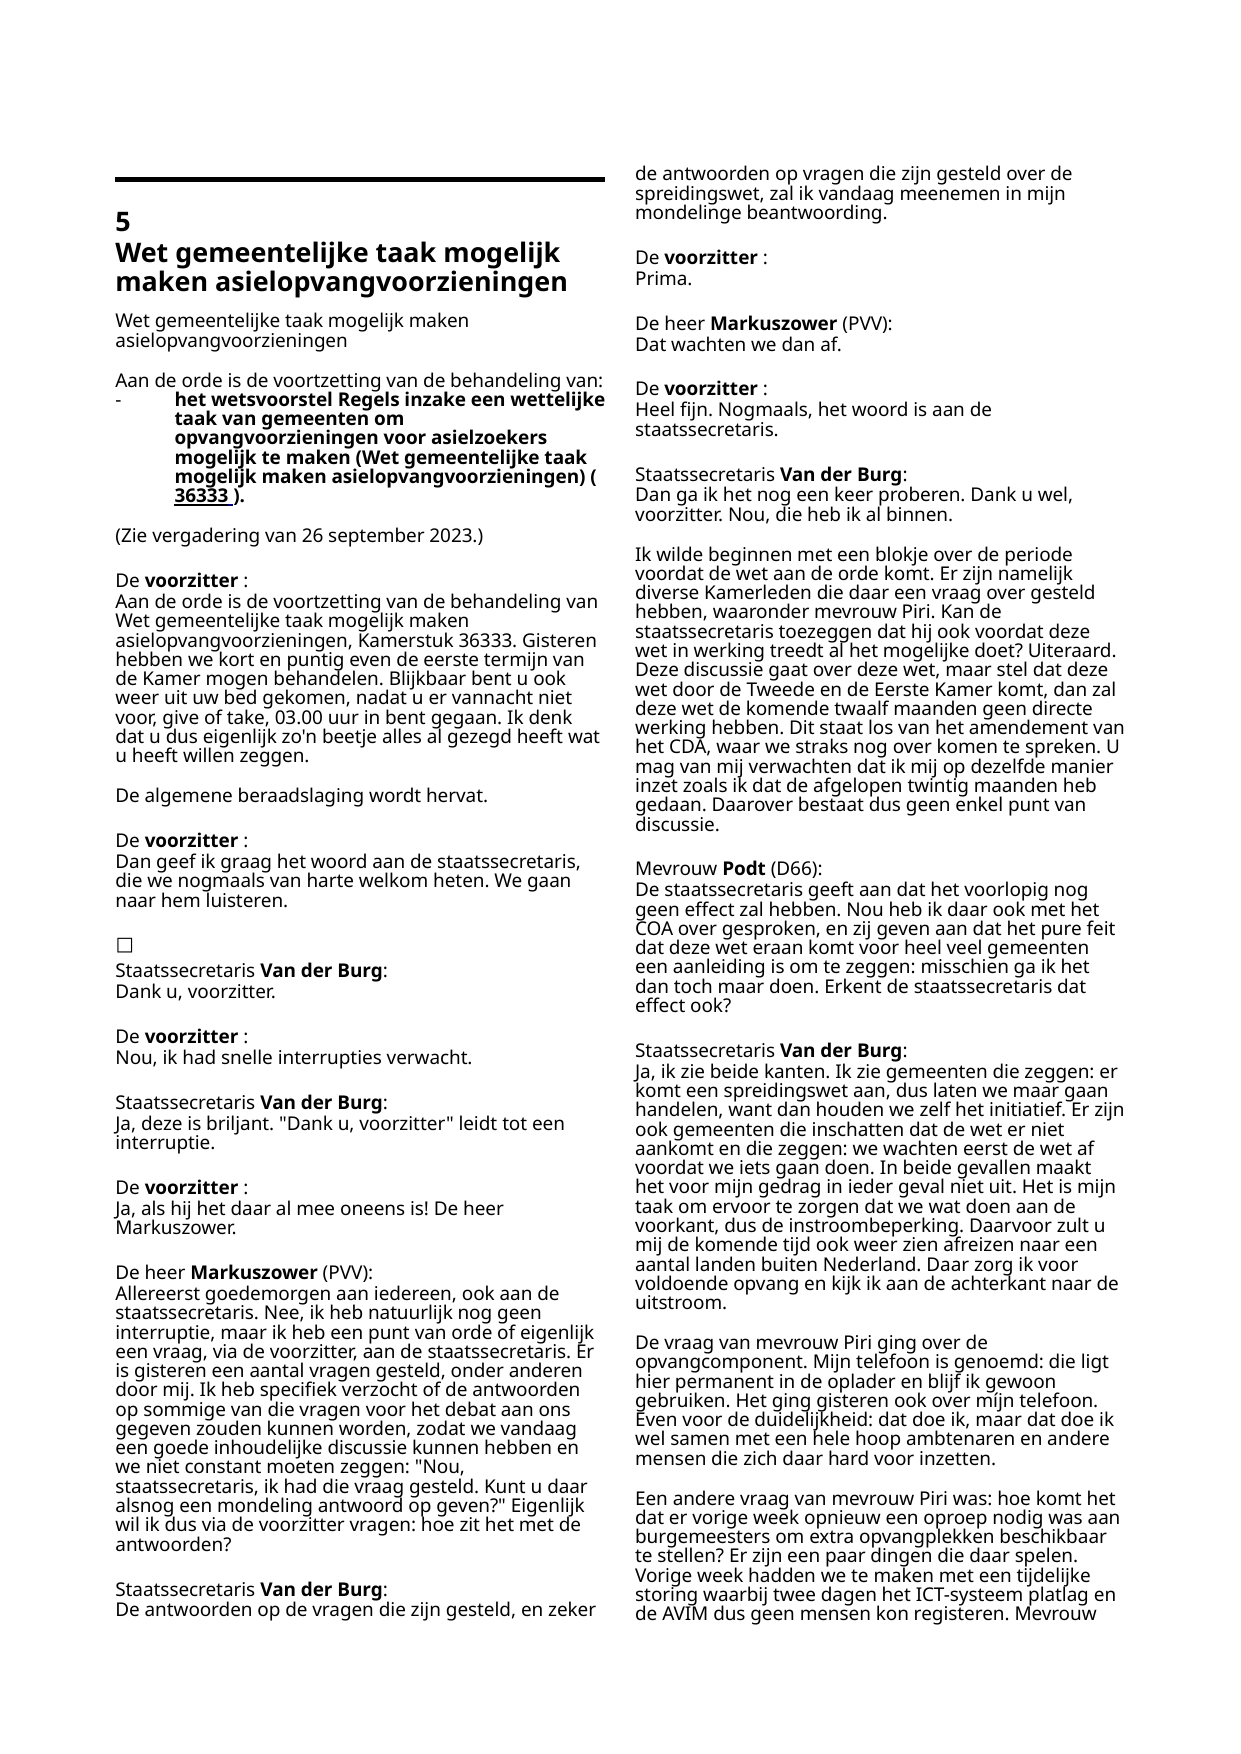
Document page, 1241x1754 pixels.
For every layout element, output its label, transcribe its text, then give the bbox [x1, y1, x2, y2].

text De antwoorden op de vragen die zijn gesteld, en zeker [115, 1601, 605, 1621]
text De voorzitter : [115, 1174, 605, 1200]
text de antwoorden op vragen die zijn gesteld over de spreidingswet, zal ik vandaag meenemen in mijn mondelinge beantwoording. [635, 165, 1125, 223]
text De voorzitter : [115, 1023, 605, 1049]
text Aan de orde is de voortzetting van de behandeling van: [115, 372, 605, 391]
text Mevrouw Podt (D66): [635, 856, 1125, 881]
text Dat wachten we dan af. [635, 336, 1125, 355]
text Staatssecretaris Van der Burg: [115, 1089, 605, 1115]
text Nou, ik had snelle interrupties verwacht. [115, 1049, 605, 1068]
text (Zie vergadering van 26 september 2023.) [115, 527, 605, 546]
text Staatssecretaris Van der Burg: [115, 1576, 605, 1601]
text Aan de orde is de voortzetting van de behandeling van Wet gemeentelijke taak mogelijk maken asielopvangvoorzieningen, Kamerstuk 36333. Gisteren hebben we kort en puntig even de eerste termijn van de Kamer mogen behandelen. Blijkbaar bent u ook weer uit uw bed gekomen, nadat u er vannacht niet voor, give of take, 03.00 uur in bent gegaan. Ik denk dat u dus eigenlijk zo'n beetje alles al gezegd heeft wat u heeft willen zeggen. [115, 593, 605, 766]
text Ja, als hij het daar al mee oneens is! De heer Markuszower. [115, 1200, 605, 1238]
text Wet gemeentelijke taak mogelijk maken asielopvangvoorzieningen [115, 239, 605, 312]
text De voorzitter : [115, 567, 605, 593]
text Heel fijn. Nogmaals, het woord is aan de staatssecretaris. [635, 401, 1125, 440]
text De staatssecretaris geeft aan dat het voorlopig nog geen effect zal hebben. Nou heb ik daar ook met het COA over gesproken, en zij geven aan dat het pure feit dat deze wet eraan komt voor heel veel gemeenten een aanleiding is om te zeggen: misschien ga ik het dan toch maar doen. Erkent de staatssecretaris dat effect ook? [635, 881, 1125, 1016]
text Wet gemeentelijke taak mogelijk maken asielopvangvoorzieningen [115, 312, 605, 351]
text Ja, deze is briljant. "Dank u, voorzitter" leidt tot een interruptie. [115, 1115, 605, 1153]
text Dank u, voorzitter. [115, 983, 605, 1002]
text De heer Markuszower (PVV): [635, 310, 1125, 336]
text Dan geef ik graag het woord aan de staatssecretaris, die we nogmaals van harte welkom heten. We gaan naar hem luisteren. [115, 853, 605, 911]
text Ja, ik zie beide kanten. Ik zie gemeenten die zeggen: er komt een spreidingswet aan, dus laten we maar gaan handelen, want dan houden we zelf het initiatief. Er zijn ook gemeenten die inschatten dat de wet er niet aankomt en die zeggen: we wachten eerst de wet af voordat we iets gaan doen. In beide gevallen maakt het voor mijn gedrag in ieder geval niet uit. Het is mijn taak om ervoor te zorgen dat we wat doen aan de voorkant, dus de instroombeperking. Daarvoor zult u mij de komende tijd ook weer zien afreizen naar een aantal landen buiten Nederland. Daar zorg ik voor voldoende opvang en kijk ik aan de achterkant naar de uitstroom. [635, 1063, 1125, 1313]
text De voorzitter : [635, 376, 1125, 401]
list het wetsvoorstel Regels inzake een wettelijke taak van gemeenten om opvangvoorzieningen voor asielzoekers mogelijk te maken (Wet gemeentelijke taak mogelijk maken asielopvangvoorzieningen) ( 36333 ). [115, 391, 605, 506]
text Staatssecretaris Van der Burg: [635, 461, 1125, 486]
text Staatssecretaris Van der Burg: [115, 957, 605, 983]
text Staatssecretaris Van der Burg: [635, 1037, 1125, 1063]
text De heer Markuszower (PVV): [115, 1259, 605, 1285]
text De algemene beraadslaging wordt hervat. [115, 787, 605, 807]
text Prima. [635, 270, 1125, 289]
text De voorzitter : [115, 827, 605, 853]
text Allereerst goedemorgen aan iedereen, ook aan de staatssecretaris. Nee, ik heb natuurlijk nog geen interruptie, maar ik heb een punt van orde of eigenlijk een vraag, via de voorzitter, aan de staatssecretaris. Er is gisteren een aantal vragen gesteld, onder anderen door mij. Ik heb specifiek verzocht of de antwoorden op sommige van die vragen voor het debat aan ons gegeven zouden kunnen worden, zodat we vandaag een goede inhoudelijke discussie kunnen hebben en we niet constant moeten zeggen: "Nou, staatssecretaris, ik had die vraag gesteld. Kunt u daar alsnog een mondeling antwoord op geven?" Eigenlijk wil ik dus via de voorzitter vragen: hoe zit het met de antwoorden? [115, 1285, 605, 1555]
text De vraag van mevrouw Piri ging over de opvangcomponent. Mijn telefoon is genoemd: die ligt hier permanent in de oplader en blijf ik gewoon gebruiken. Het ging gisteren ook over míjn telefoon. Even voor de duidelijkheid: dat doe ik, maar dat doe ik wel samen met een hele hoop ambtenaren en andere mensen die zich daar hard voor inzetten. [635, 1334, 1125, 1469]
text Dan ga ik het nog een keer proberen. Dank u wel, voorzitter. Nou, die heb ik al binnen. [635, 486, 1125, 525]
text Een andere vraag van mevrouw Piri was: hoe komt het dat er vorige week opnieuw een oproep nodig was aan burgemeesters om extra opvangplekken beschikbaar te stellen? Er zijn een paar dingen die daar spelen. Vorige week hadden we te maken met een tijdelijke storing waarbij twee dagen het ICT-systeem platlag en de AVIM dus geen mensen kon registeren. Mevrouw [635, 1490, 1125, 1624]
text 5 [115, 203, 605, 239]
text De voorzitter : [635, 244, 1125, 270]
text Ik wilde beginnen met een blokje over de periode voordat de wet aan de orde komt. Er zijn namelijk diverse Kamerleden die daar een vraag over gesteld hebben, waaronder mevrouw Piri. Kan de staatssecretaris toezeggen dat hij ook voordat deze wet in werking treedt al het mogelijke doet? Uiteraard. Deze discussie gaat over deze wet, maar stel dat deze wet door de Tweede en de Eerste Kamer komt, dan zal deze wet de komende twaalf maanden geen directe werking hebben. Dit staat los van het amendement van het CDA, waar we straks nog over komen te spreken. U mag van mij verwachten dat ik mij op dezelfde manier inzet zoals ik dat de afgelopen twintig maanden heb gedaan. Daarover bestaat dus geen enkel punt van discussie. [635, 546, 1125, 835]
text ⬜ [115, 932, 605, 957]
